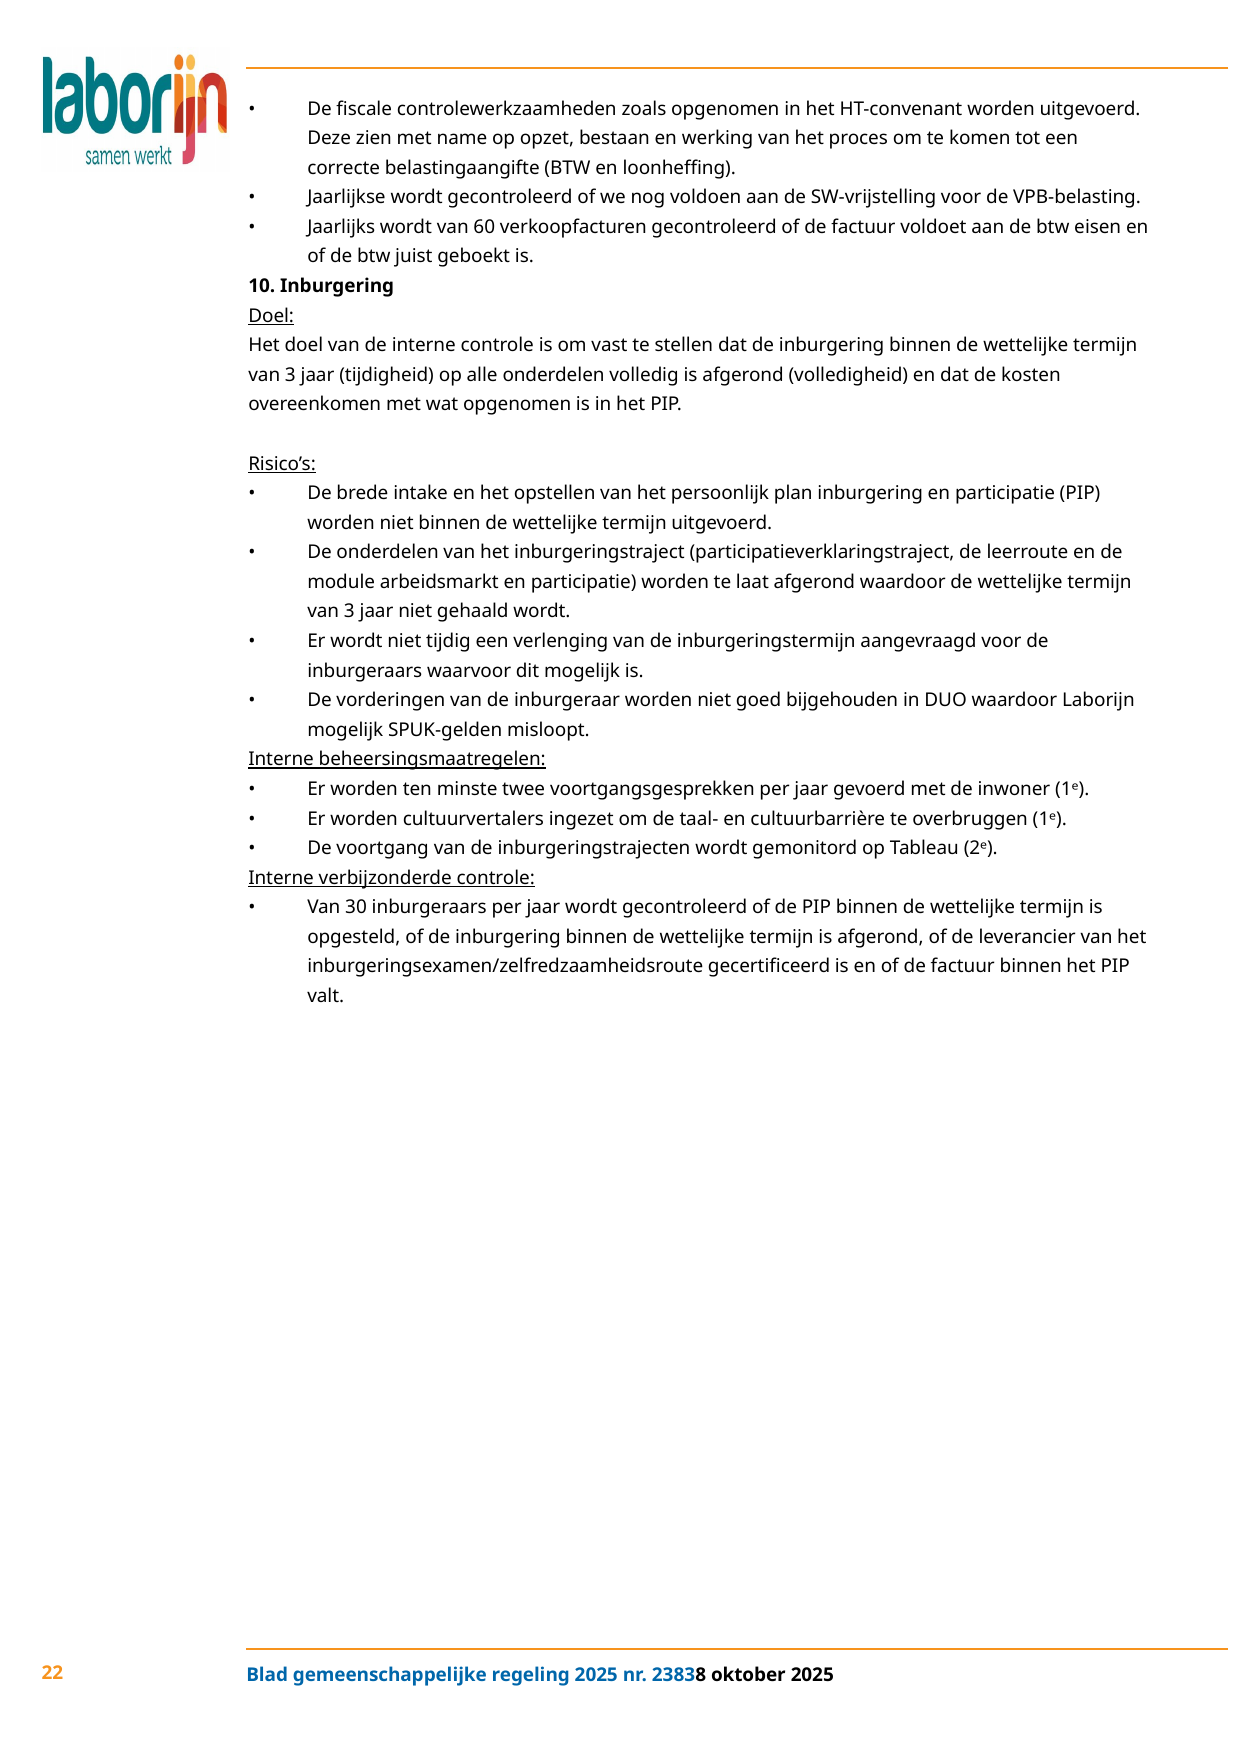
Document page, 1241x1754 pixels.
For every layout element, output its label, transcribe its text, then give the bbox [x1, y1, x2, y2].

text Interne beheersingsmaatregelen: [248, 746, 1152, 771]
list De fiscale controlewerkzaamheden zoals opgenomen in het HT-convenant worden uitgevoerd. Deze zien met name op opzet, bestaan en werking van het proces om te komen tot een correcte belastingaangifte (BTW en loonheffing). [248, 95, 1152, 180]
list De onderdelen van het inburgeringstraject (participatieverklaringstraject, de leerroute en de module arbeidsmarkt en participatie) worden te laat afgerond waardoor de wettelijke termijn van 3 jaar niet gehaald wordt. [248, 538, 1152, 623]
text Risico’s: [248, 450, 1152, 476]
list Jaarlijks wordt van 60 verkoopfacturen gecontroleerd of de factuur voldoet aan de btw eisen en of de btw juist geboekt is. [248, 213, 1152, 268]
text 10. Inburgering [248, 272, 1152, 298]
text Doel: [248, 302, 1152, 328]
picture [41, 47, 231, 172]
list De brede intake en het opstellen van het persoonlijk plan inburgering en participatie (PIP) worden niet binnen de wettelijke termijn uitgevoerd. [248, 479, 1152, 535]
list Er worden ten minste twee voortgangsgesprekken per jaar gevoerd met de inwoner (1ᵉ). [248, 775, 1152, 801]
text Het doel van de interne controle is om vast te stellen dat de inburgering binnen de wettelijke termijn van 3 jaar (tijdigheid) op alle onderdelen volledig is afgerond (volledigheid) en dat de kosten overeenkomen met wat opgenomen is in het PIP. [248, 331, 1152, 416]
text Interne verbijzonderde controle: [248, 864, 1152, 890]
list Er wordt niet tijdig een verlenging van de inburgeringstermijn aangevraagd voor de inburgeraars waarvoor dit mogelijk is. [248, 627, 1152, 683]
list Er worden cultuurvertalers ingezet om de taal- en cultuurbarrière te overbruggen (1ᵉ). [248, 805, 1152, 831]
list Van 30 inburgeraars per jaar wordt gecontroleerd of de PIP binnen de wettelijke termijn is opgesteld, of de inburgering binnen de wettelijke termijn is afgerond, of de leverancier van het inburgeringsexamen/zelfredzaamheidsroute gecertificeerd is en of de factuur binnen het PIP valt. [248, 893, 1152, 1008]
list Jaarlijkse wordt gecontroleerd of we nog voldoen aan de SW-vrijstelling voor de VPB-belasting. [248, 183, 1152, 209]
list De vorderingen van de inburgeraar worden niet goed bijgehouden in DUO waardoor Laborijn mogelijk SPUK-gelden misloopt. [248, 686, 1152, 742]
list De voortgang van de inburgeringstrajecten wordt gemonitord op Tableau (2ᵉ). [248, 834, 1152, 860]
